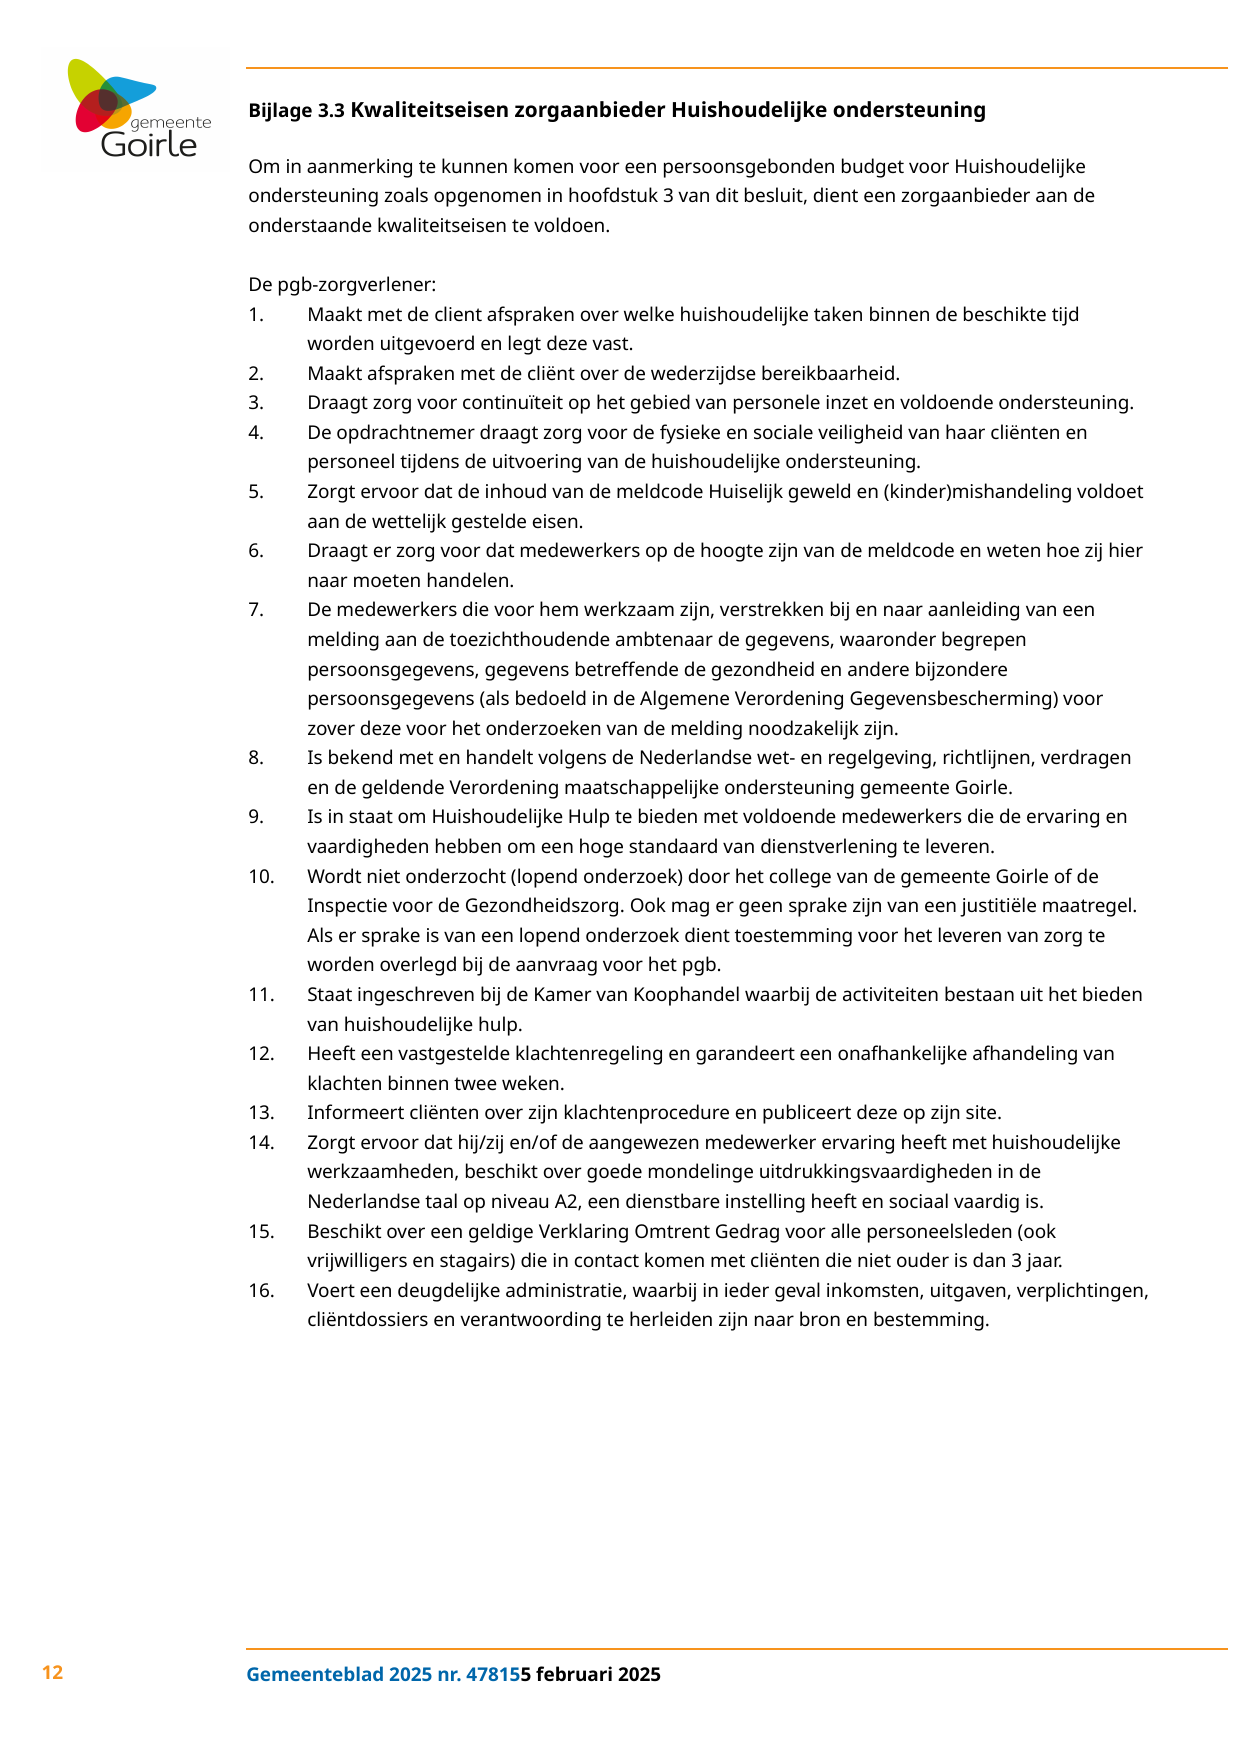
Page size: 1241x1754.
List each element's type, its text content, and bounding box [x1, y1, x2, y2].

list Is in staat om Huishoudelijke Hulp te bieden met voldoende medewerkers die de ervaring en vaardigheden hebben om een hoge standaard van dienstverlening te leveren. [248, 804, 1152, 859]
list De opdrachtnemer draagt zorg voor de fysieke en sociale veiligheid van haar cliënten en personeel tijdens de uitvoering van de huishoudelijke ondersteuning. [248, 419, 1152, 474]
list Is bekend met en handelt volgens de Nederlandse wet- en regelgeving, richtlijnen, verdragen en de geldende Verordening maatschappelijke ondersteuning gemeente Goirle. [248, 744, 1152, 800]
list Wordt niet onderzocht (lopend onderzoek) door het college van de gemeente Goirle of de [248, 863, 1152, 889]
list Heeft een vastgestelde klachtenregeling en garandeert een onafhankelijke afhandeling van klachten binnen twee weken. [248, 1040, 1152, 1096]
list Zorgt ervoor dat de inhoud van de meldcode Huiselijk geweld en (kinder)mishandeling voldoet aan de wettelijk gestelde eisen. [248, 478, 1152, 534]
list Beschikt over een geldige Verklaring Omtrent Gedrag voor alle personeelsleden (ook vrijwilligers en stagairs) die in contact komen met cliënten die niet ouder is dan 3 jaar. [248, 1218, 1152, 1273]
list Draagt er zorg voor dat medewerkers op de hoogte zijn van de meldcode en weten hoe zij hier naar moeten handelen. [248, 537, 1152, 593]
list Zorgt ervoor dat hij/zij en/of de aangewezen medewerker ervaring heeft met huishoudelijke werkzaamheden, beschikt over goede mondelinge uitdrukkingsvaardigheden in de Nederlandse taal op niveau A2, een dienstbare instelling heeft en sociaal vaardig is. [248, 1129, 1152, 1214]
list Draagt zorg voor continuïteit op het gebied van personele inzet en voldoende ondersteuning. [248, 389, 1152, 415]
list Staat ingeschreven bij de Kamer van Koophandel waarbij de activiteiten bestaan uit het bieden van huishoudelijke hulp. [248, 981, 1152, 1037]
list Inspectie voor de Gezondheidszorg. Ook mag er geen sprake zijn van een justitiële maatregel. Als er sprake is van een lopend onderzoek dient toestemming voor het leveren van zorg te worden overlegd bij de aanvraag voor het pgb. [248, 892, 1152, 977]
list Informeert cliënten over zijn klachtenprocedure en publiceert deze op zijn site. [248, 1099, 1152, 1125]
text Bijlage 3.3 Kwaliteitseisen zorgaanbieder Huishoudelijke ondersteuning [248, 95, 1152, 123]
list Maakt afspraken met de cliënt over de wederzijdse bereikbaarheid. [248, 360, 1152, 386]
list Maakt met de client afspraken over welke huishoudelijke taken binnen de beschikte tijd worden uitgevoerd en legt deze vast. [248, 301, 1152, 356]
text De pgb-zorgverlener: [248, 271, 1152, 297]
list Voert een deugdelijke administratie, waarbij in ieder geval inkomsten, uitgaven, verplichtingen, cliëntdossiers en verantwoording te herleiden zijn naar bron en bestemming. [248, 1277, 1152, 1332]
text Om in aanmerking te kunnen komen voor een persoonsgebonden budget voor Huishoudelijke ondersteuning zoals opgenomen in hoofdstuk 3 van dit besluit, dient een zorgaanbieder aan de onderstaande kwaliteitseisen te voldoen. [248, 153, 1152, 238]
picture [41, 47, 231, 172]
list De medewerkers die voor hem werkzaam zijn, verstrekken bij en naar aanleiding van een melding aan de toezichthoudende ambtenaar de gegevens, waaronder begrepen persoonsgegevens, gegevens betreffende de gezondheid en andere bijzondere persoonsgegevens (als bedoeld in de Algemene Verordening Gegevensbescherming) voor zover deze voor het onderzoeken van de melding noodzakelijk zijn. [248, 597, 1152, 741]
